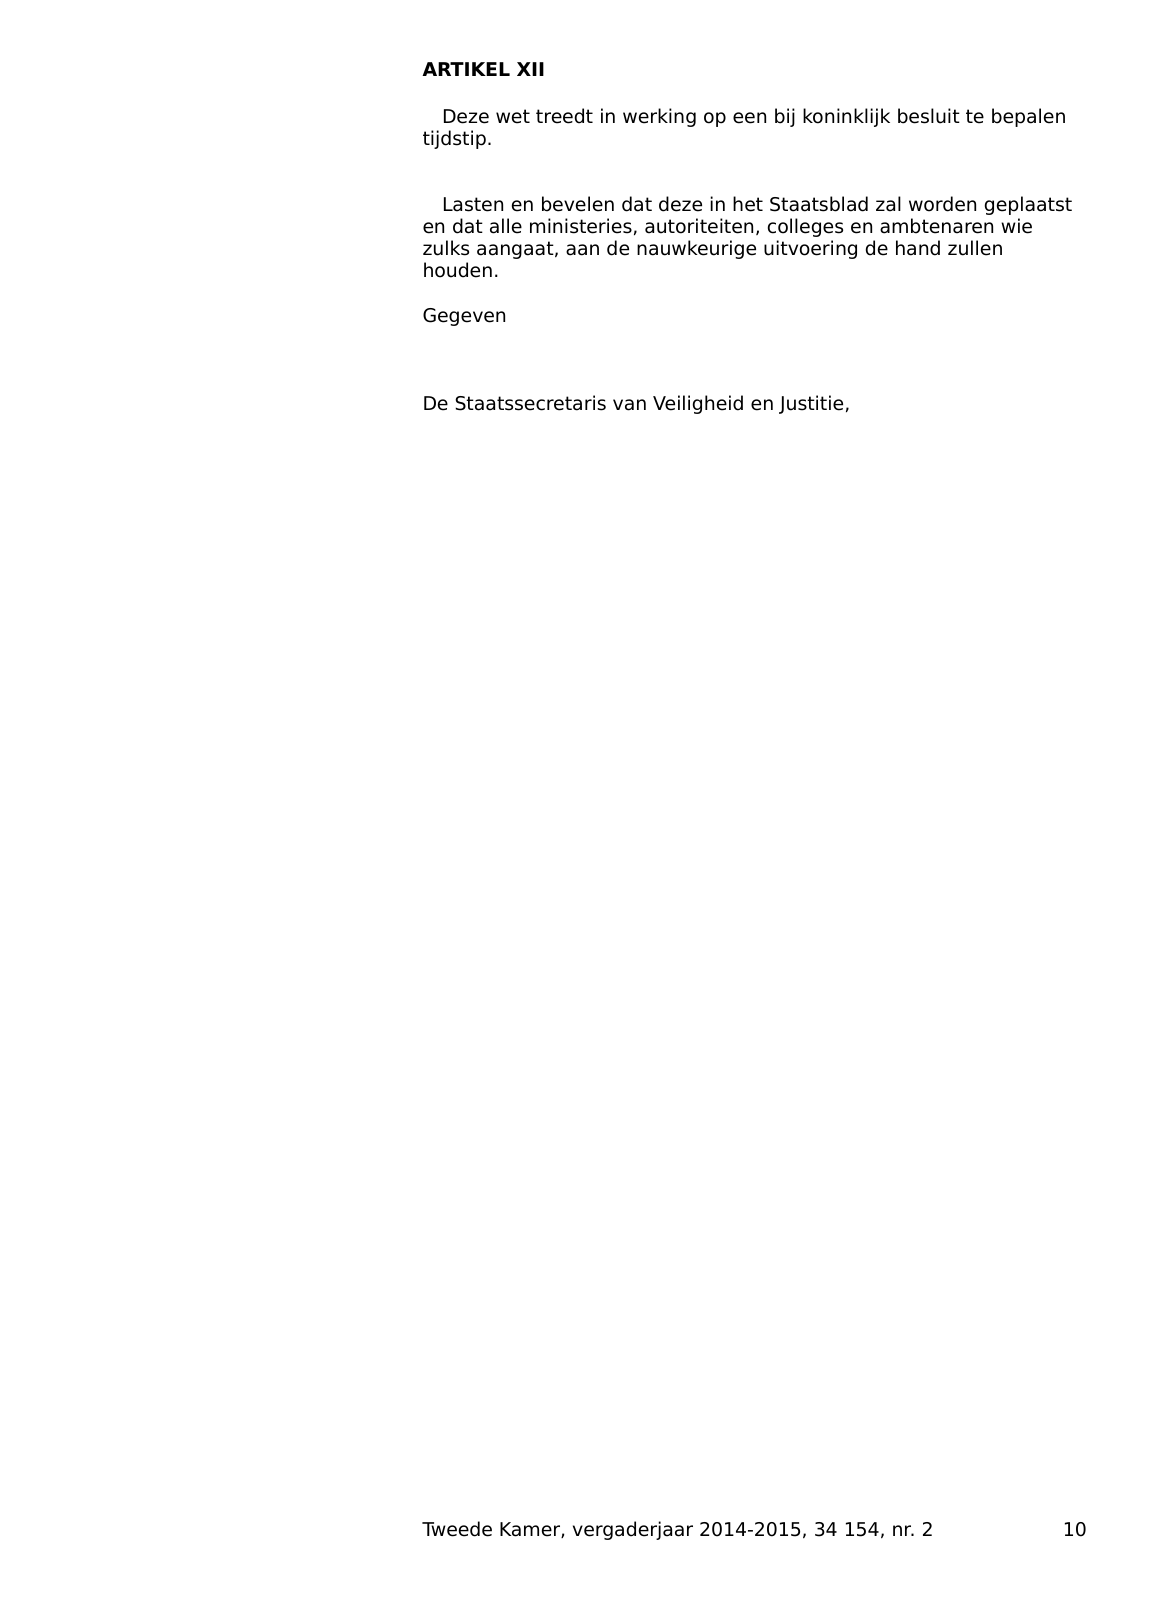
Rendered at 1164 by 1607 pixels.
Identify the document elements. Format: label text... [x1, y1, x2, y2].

text De Staatssecretaris van Veiligheid en Justitie, [422, 393, 1087, 415]
text Gegeven [422, 304, 1087, 326]
subtitle ARTIKEL XII [422, 59, 1087, 81]
text Deze wet treedt in werking op een bij koninklijk besluit te bepalen tijdstip. [422, 106, 1087, 150]
text Lasten en bevelen dat deze in het Staatsblad zal worden geplaatst en dat alle ministeries, autoriteiten, colleges en ambtenaren wie zulks aangaat, aan de nauwkeurige uitvoering de hand zullen houden. [422, 194, 1087, 282]
